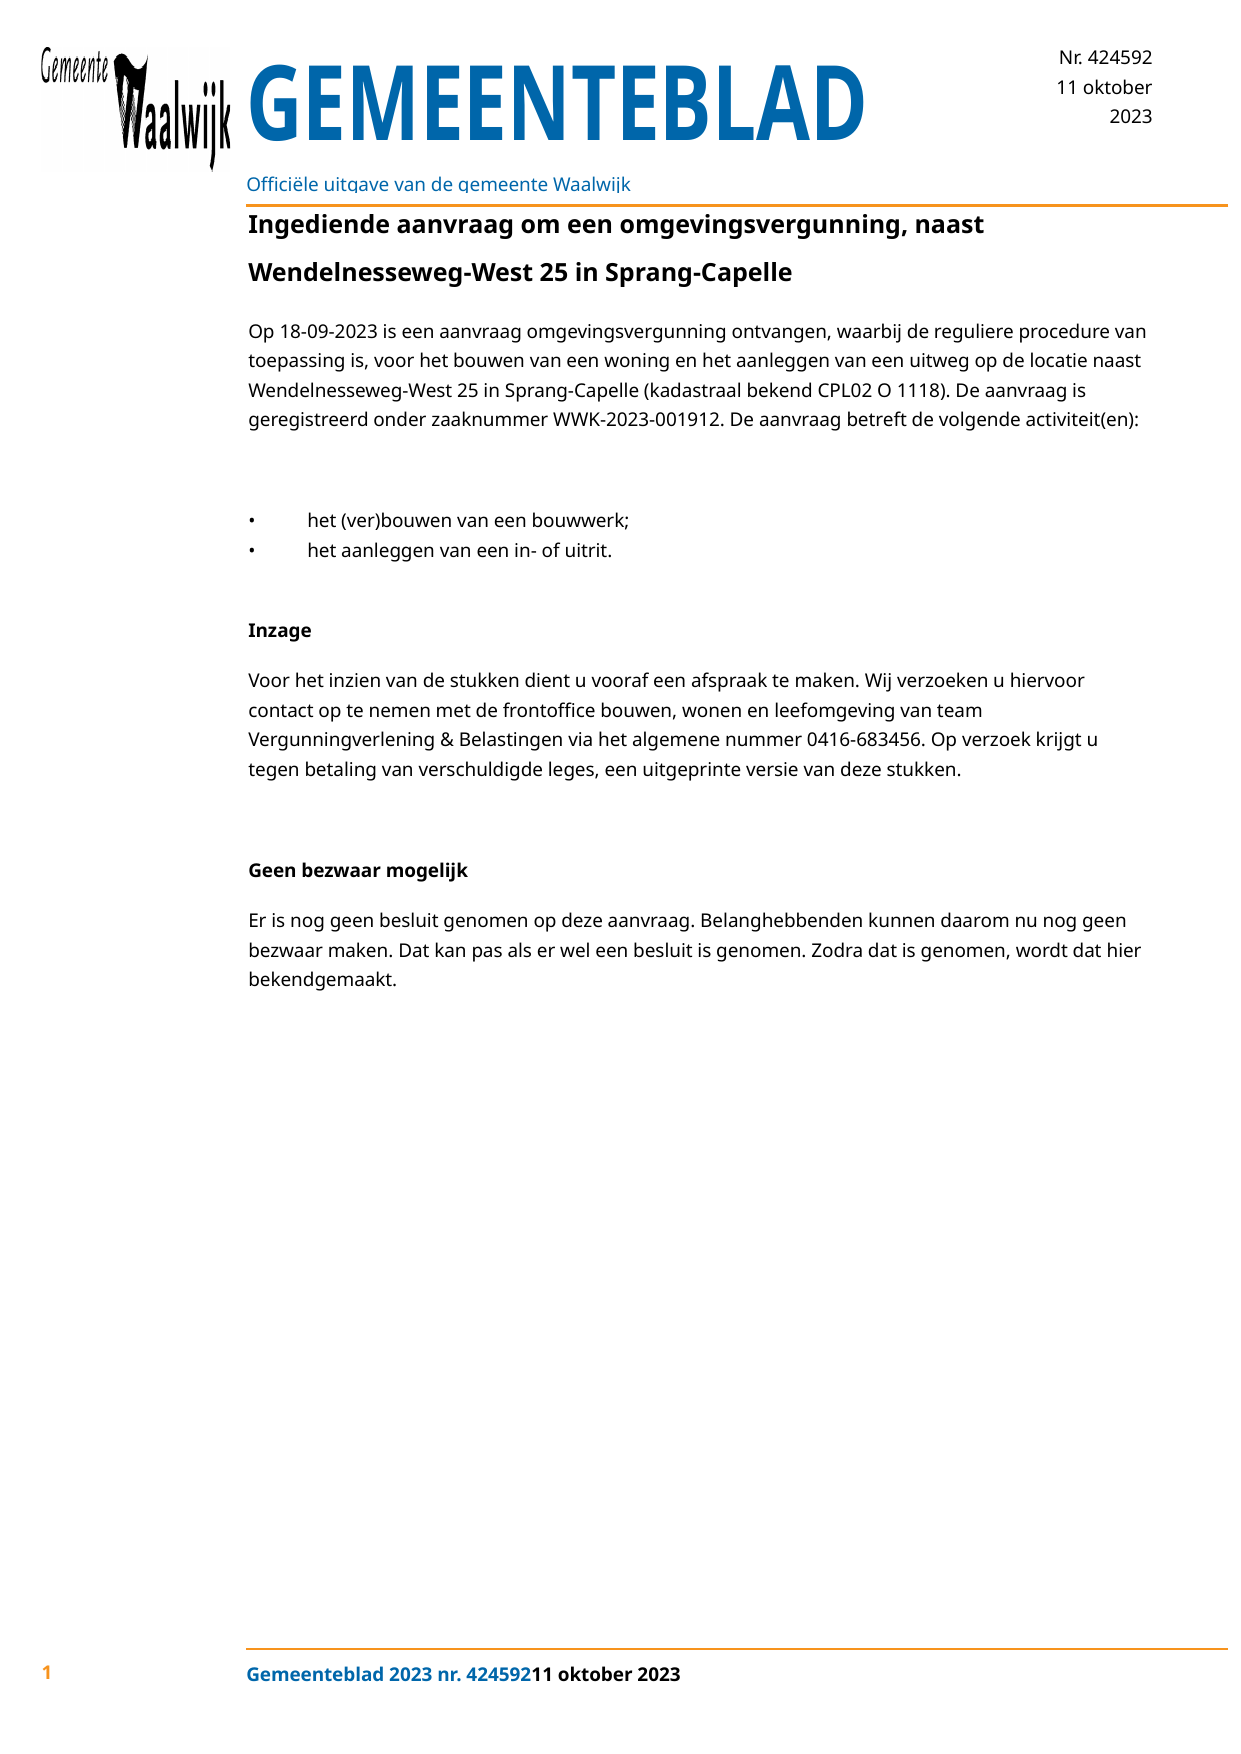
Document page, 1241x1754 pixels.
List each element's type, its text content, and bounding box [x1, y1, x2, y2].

list het aanleggen van een in- of uitrit. [248, 537, 1152, 563]
text Geen bezwaar mogelijk [248, 857, 1152, 883]
text Voor het inzien van de stukken dient u vooraf een afspraak te maken. Wij verzoeken u hiervoor contact op te nemen met de frontoffice bouwen, wonen en leefomgeving van team Vergunningverlening & Belastingen via het algemene nummer 0416-683456. Op verzoek krijgt u tegen betaling van verschuldigde leges, een uitgeprinte versie van deze stukken. [248, 667, 1152, 782]
list het (ver)bouwen van een bouwwerk; [248, 507, 1152, 533]
text Er is nog geen besluit genomen op deze aanvraag. Belanghebbenden kunnen daarom nu nog geen bezwaar maken. Dat kan pas als er wel een besluit is genomen. Zodra dat is genomen, wordt dat hier bekendgemaakt. [248, 907, 1152, 992]
text Op 18-09-2023 is een aanvraag omgevingsvergunning ontvangen, waarbij de reguliere procedure van toepassing is, voor het bouwen van een woning en het aanleggen van een uitweg op de locatie naast Wendelnesseweg-West 25 in Sprang-Capelle (kadastraal bekend CPL02 O 1118). De aanvraag is geregistreerd onder zaaknummer WWK-2023-001912. De aanvraag betreft de volgende activiteit(en): [248, 318, 1152, 432]
text Inzage [248, 617, 1152, 643]
picture [41, 47, 231, 172]
text Ingediende aanvraag om een omgevingsvergunning, naast Wendelnesseweg-West 25 in Sprang-Capelle [248, 207, 1152, 288]
